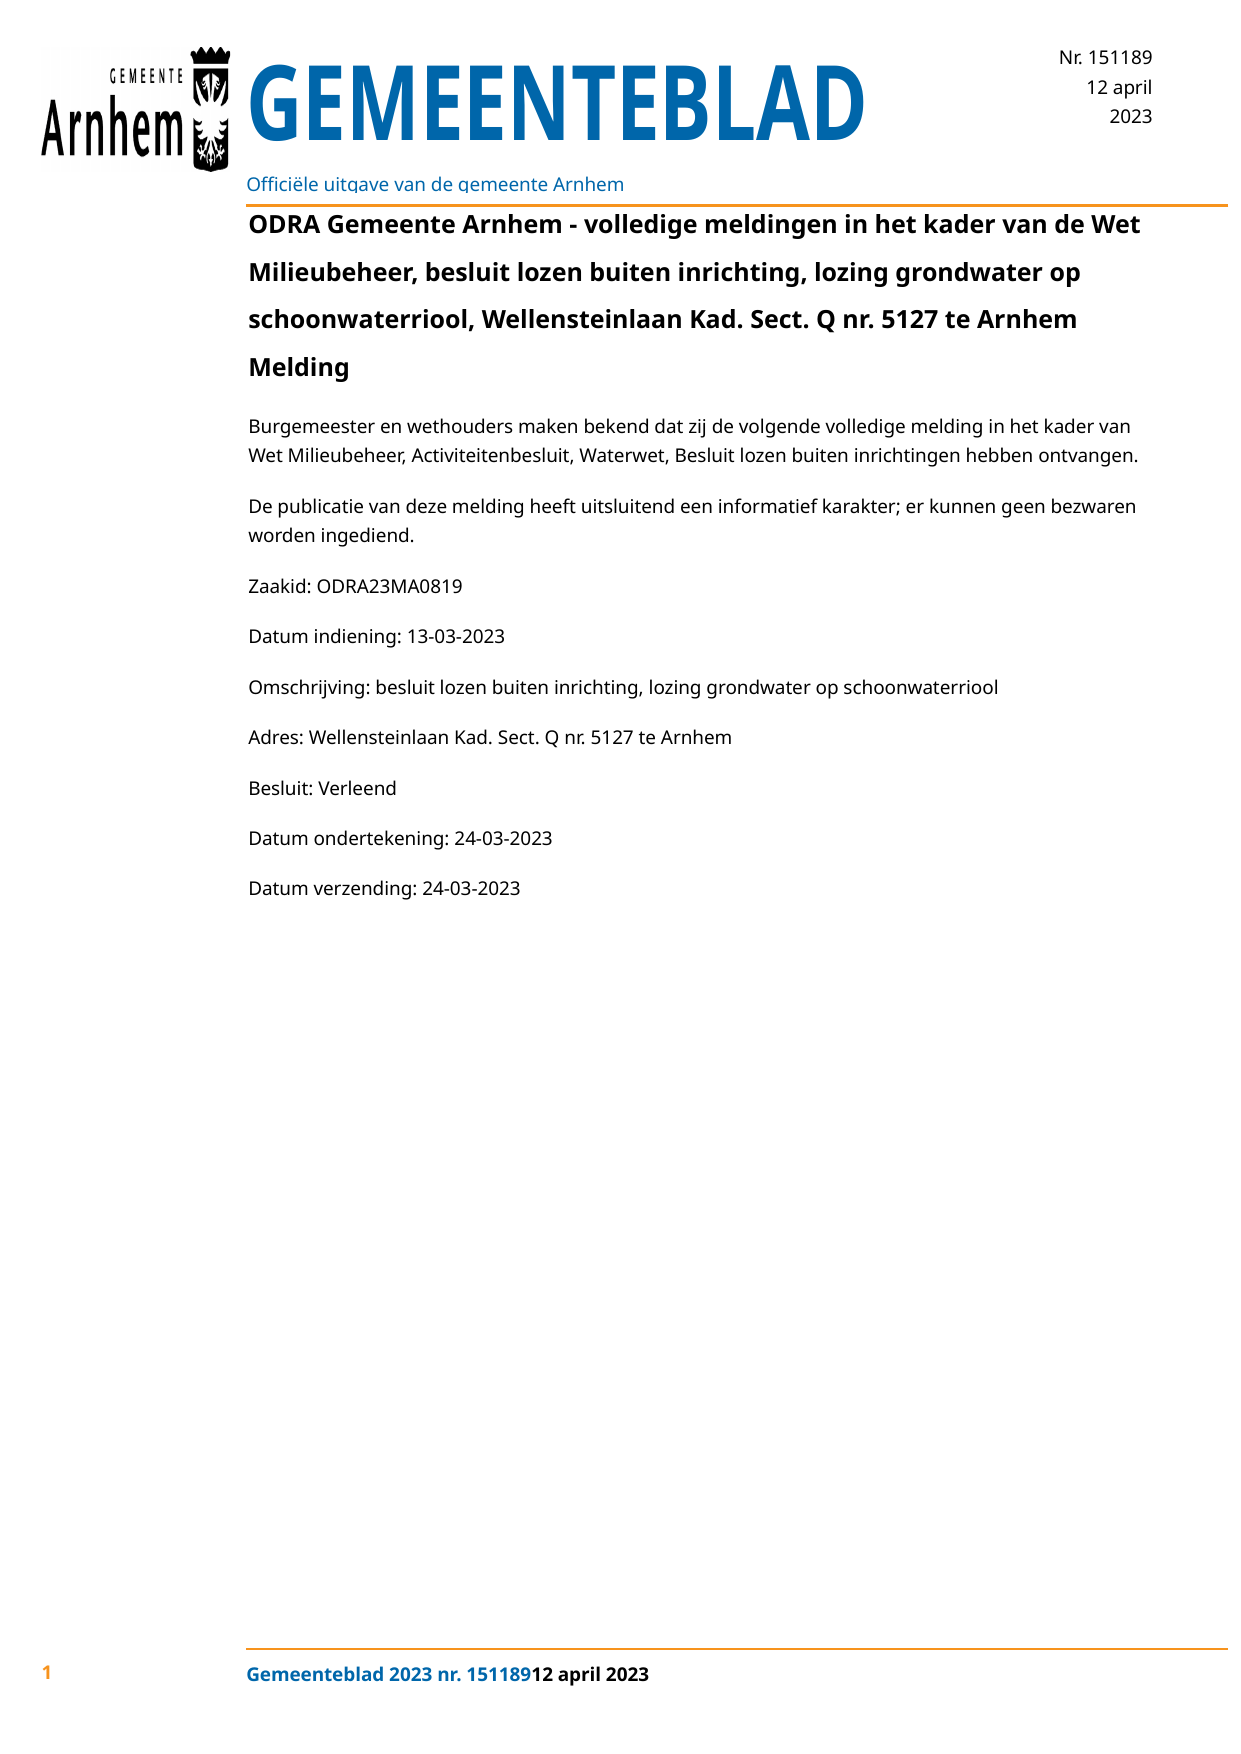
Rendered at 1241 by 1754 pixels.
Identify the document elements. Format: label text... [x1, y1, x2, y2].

text Zaakid: ODRA23MA0819 [248, 573, 1152, 599]
text Datum ondertekening: 24-03-2023 [248, 825, 1152, 851]
text Besluit: Verleend [248, 775, 1152, 801]
text Burgemeester en wethouders maken bekend dat zij de volgende volledige melding in het kader van Wet Milieubeheer, Activiteitenbesluit, Waterwet, Besluit lozen buiten inrichtingen hebben ontvangen. [248, 413, 1152, 468]
text Adres: Wellensteinlaan Kad. Sect. Q nr. 5127 te Arnhem [248, 724, 1152, 750]
text De publicatie van deze melding heeft uitsluitend een informatief karakter; er kunnen geen bezwaren worden ingediend. [248, 493, 1152, 548]
text ODRA Gemeente Arnhem - volledige meldingen in het kader van de Wet Milieubeheer, besluit lozen buiten inrichting, lozing grondwater op schoonwaterriool, Wellensteinlaan Kad. Sect. Q nr. 5127 te Arnhem Melding [248, 207, 1152, 384]
text Datum indiening: 13-03-2023 [248, 623, 1152, 649]
picture [41, 47, 231, 172]
text Datum verzending: 24-03-2023 [248, 876, 1152, 901]
text Omschrijving: besluit lozen buiten inrichting, lozing grondwater op schoonwaterriool [248, 674, 1152, 700]
